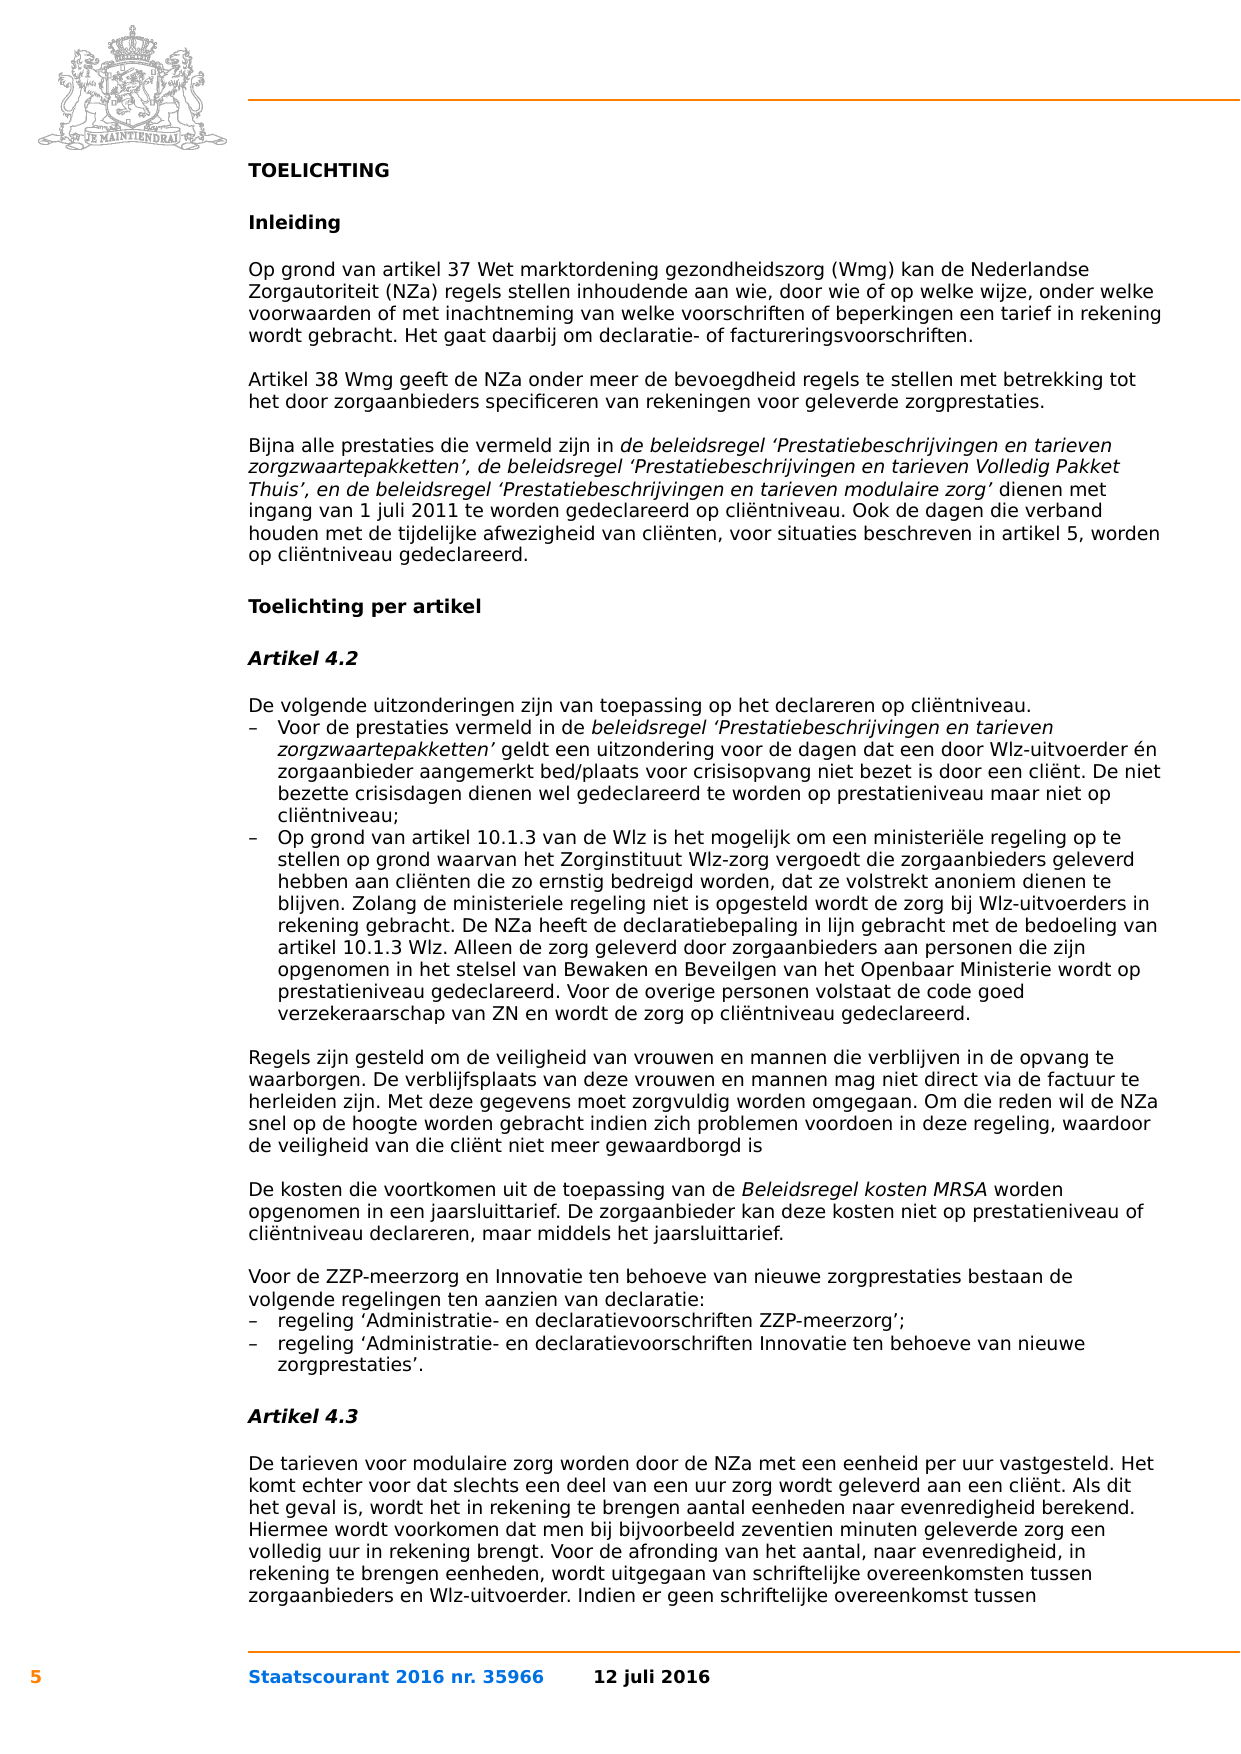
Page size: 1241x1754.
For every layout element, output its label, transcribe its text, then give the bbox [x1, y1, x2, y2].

picture [38, 25, 227, 150]
text Voor de ZZP-meerzorg en Innovatie ten behoeve van nieuwe zorgprestaties bestaan de volgende regelingen ten aanzien van declaratie: [248, 1266, 1163, 1310]
subtitle Artikel 4.3 [248, 1406, 1163, 1428]
text – Voor de prestaties vermeld in de beleidsregel ‘Prestatiebeschrijvingen en tarieven zorgzwaartepakketten’ geldt een uitzondering voor de dagen dat een door Wlz-uitvoerder én zorgaanbieder aangemerkt bed/plaats voor crisisopvang niet bezet is door een cliënt. De niet bezette crisisdagen dienen wel gedeclareerd te worden op prestatieniveau maar niet op cliëntniveau; [248, 717, 1163, 827]
text De volgende uitzonderingen zijn van toepassing op het declareren op cliëntniveau. [248, 695, 1163, 717]
subtitle Inleiding [248, 212, 1163, 234]
text Bijna alle prestaties die vermeld zijn in de beleidsregel ‘Prestatiebeschrijvingen en tarieven zorgzwaartepakketten’, de beleidsregel ‘Prestatiebeschrijvingen en tarieven Volledig Pakket Thuis’, en de beleidsregel ‘Prestatiebeschrijvingen en tarieven modulaire zorg’ dienen met ingang van 1 juli 2011 te worden gedeclareerd op cliëntniveau. Ook de dagen die verband houden met de tijdelijke afwezigheid van cliënten, voor situaties beschreven in artikel 5, worden op cliëntniveau gedeclareerd. [248, 434, 1163, 566]
text Op grond van artikel 37 Wet marktordening gezondheidszorg (Wmg) kan de Nederlandse Zorgautoriteit (NZa) regels stellen inhoudende aan wie, door wie of op welke wijze, onder welke voorwaarden of met inachtneming van welke voorschriften of beperkingen een tarief in rekening wordt gebracht. Het gaat daarbij om declaratie- of factureringsvoorschriften. [248, 259, 1163, 347]
text De kosten die voortkomen uit de toepassing van de Beleidsregel kosten MRSA worden opgenomen in een jaarsluittarief. De zorgaanbieder kan deze kosten niet op prestatieniveau of cliëntniveau declareren, maar middels het jaarsluittarief. [248, 1179, 1163, 1244]
subtitle TOELICHTING [248, 160, 1163, 182]
text Artikel 38 Wmg geeft de NZa onder meer de bevoegdheid regels te stellen met betrekking tot het door zorgaanbieders specificeren van rekeningen voor geleverde zorgprestaties. [248, 369, 1163, 413]
subtitle Toelichting per artikel [248, 596, 1163, 618]
text Regels zijn gesteld om de veiligheid van vrouwen en mannen die verblijven in de opvang te waarborgen. De verblijfsplaats van deze vrouwen en mannen mag niet direct via de factuur te herleiden zijn. Met deze gegevens moet zorgvuldig worden omgegaan. Om die reden wil de NZa snel op de hoogte worden gebracht indien zich problemen voordoen in deze regeling, waardoor de veiligheid van die cliënt niet meer gewaardborgd is [248, 1047, 1163, 1157]
text De tarieven voor modulaire zorg worden door de NZa met een eenheid per uur vastgesteld. Het komt echter voor dat slechts een deel van een uur zorg wordt geleverd aan een cliënt. Als dit het geval is, wordt het in rekening te brengen aantal eenheden naar evenredigheid berekend. Hiermee wordt voorkomen dat men bij bijvoorbeeld zeventien minuten geleverde zorg een volledig uur in rekening brengt. Voor de afronding van het aantal, naar evenredigheid, in rekening te brengen eenheden, wordt uitgegaan van schriftelijke overeenkomsten tussen zorgaanbieders en Wlz-uitvoerder. Indien er geen schriftelijke overeenkomst tussen [248, 1453, 1163, 1607]
text – regeling ‘Administratie- en declaratievoorschriften ZZP-meerzorg’; [248, 1310, 1163, 1332]
text – Op grond van artikel 10.1.3 van de Wlz is het mogelijk om een ministeriële regeling op te stellen op grond waarvan het Zorginstituut Wlz-zorg vergoedt die zorgaanbieders geleverd hebben aan cliënten die zo ernstig bedreigd worden, dat ze volstrekt anoniem dienen te blijven. Zolang de ministeriele regeling niet is opgesteld wordt de zorg bij Wlz-uitvoerders in rekening gebracht. De NZa heeft de declaratiebepaling in lijn gebracht met de bedoeling van artikel 10.1.3 Wlz. Alleen de zorg geleverd door zorgaanbieders aan personen die zijn opgenomen in het stelsel van Bewaken en Beveilgen van het Openbaar Ministerie wordt op prestatieniveau gedeclareerd. Voor de overige personen volstaat de code goed verzekeraarschap van ZN en wordt de zorg op cliëntniveau gedeclareerd. [248, 827, 1163, 1025]
subtitle Artikel 4.2 [248, 648, 1163, 670]
text – regeling ‘Administratie- en declaratievoorschriften Innovatie ten behoeve van nieuwe zorgprestaties’. [248, 1332, 1163, 1376]
